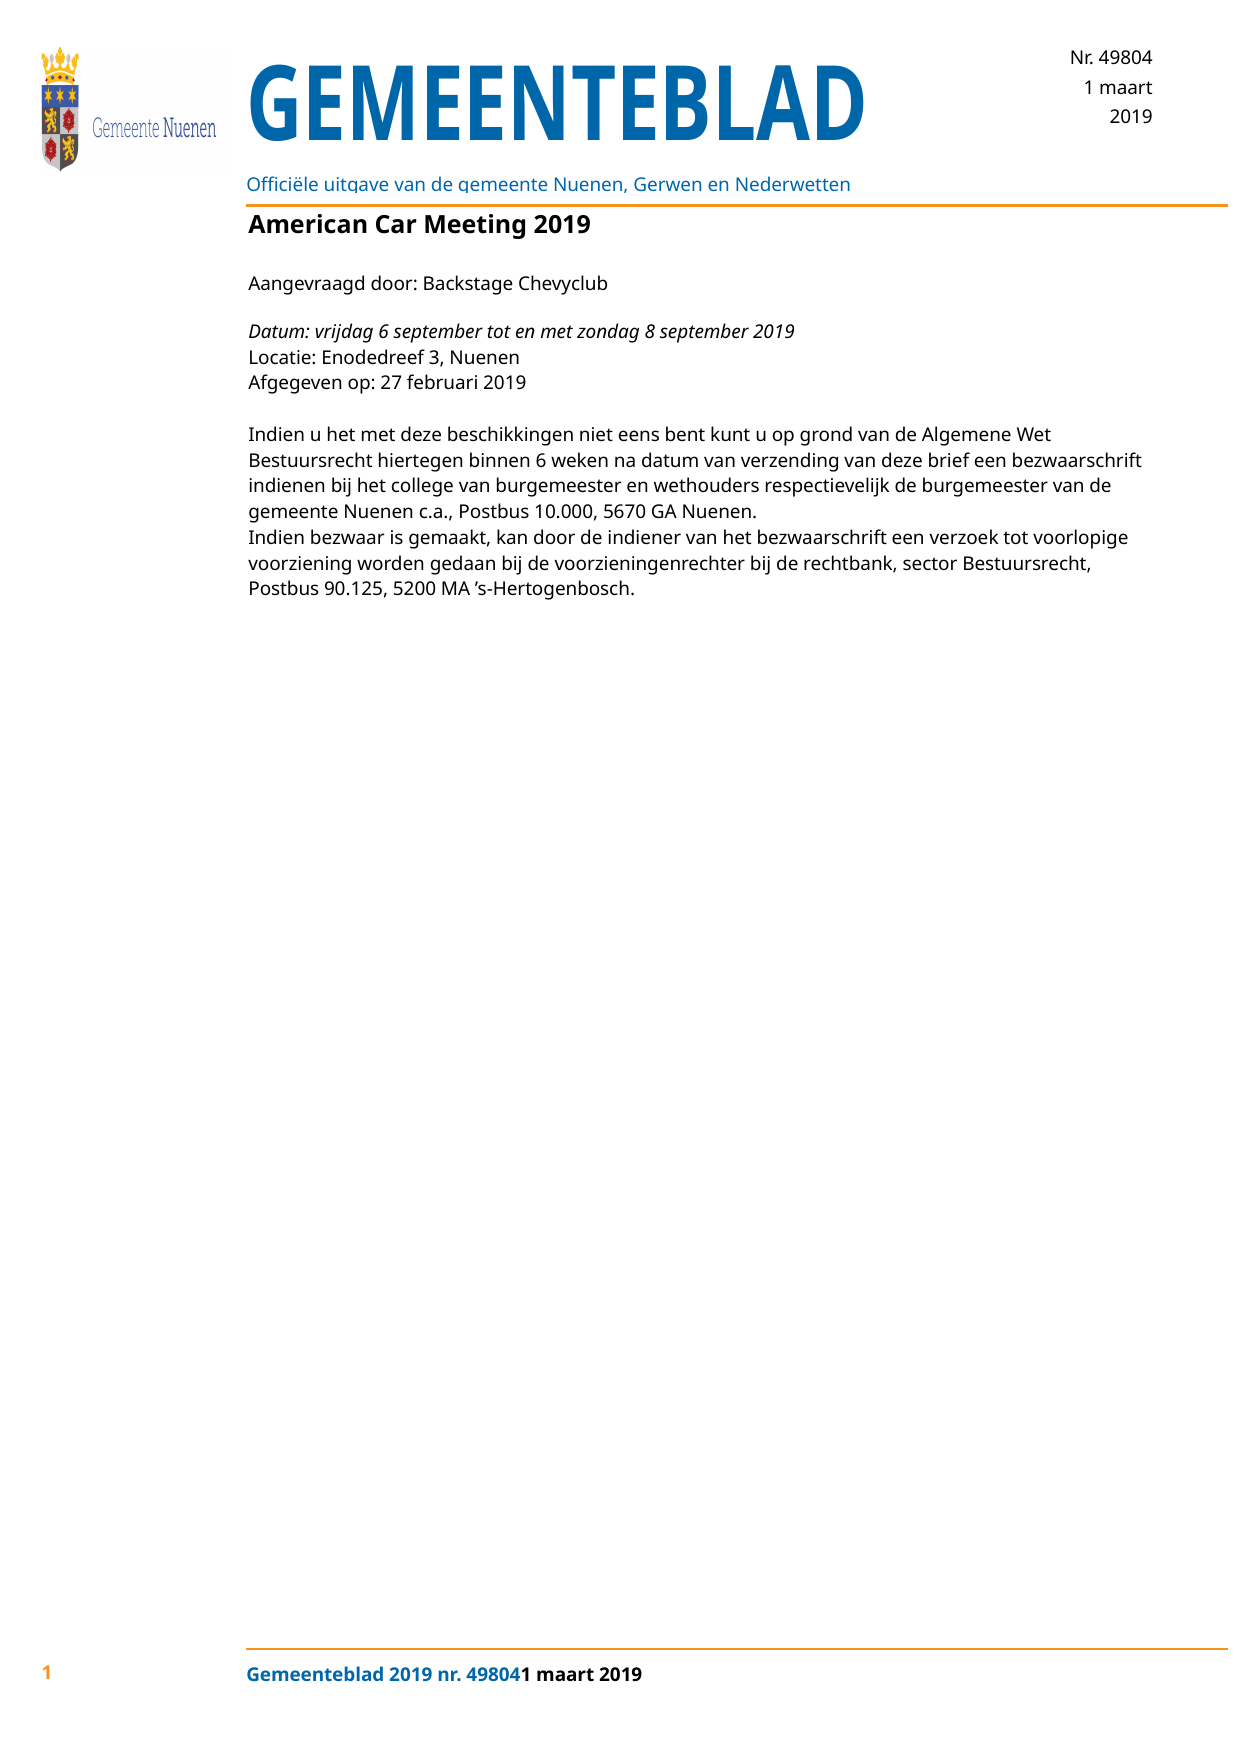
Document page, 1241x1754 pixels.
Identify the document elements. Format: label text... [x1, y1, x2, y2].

text Indien u het met deze beschikkingen niet eens bent kunt u op grond van de Algemene Wet Bestuursrecht hiertegen binnen 6 weken na datum van verzending van deze brief een bezwaarschrift indienen bij het college van burgemeester en wethouders respectievelijk de burgemeester van de gemeente Nuenen c.a., Postbus 10.000, 5670 GA Nuenen. [248, 421, 1152, 524]
text Datum: vrijdag 6 september tot en met zondag 8 september 2019 [248, 318, 1152, 344]
text Locatie: Enodedreef 3, Nuenen [248, 344, 1152, 369]
text Aangevraagd door: Backstage Chevyclub [248, 270, 1152, 296]
text Indien bezwaar is gemaakt, kan door de indiener van het bezwaarschrift een verzoek tot voorlopige voorziening worden gedaan bij de voorzieningenrechter bij de rechtbank, sector Bestuursrecht, Postbus 90.125, 5200 MA ’s-Hertogenbosch. [248, 524, 1152, 601]
text American Car Meeting 2019 [248, 207, 1152, 241]
picture [41, 47, 231, 172]
text Afgegeven op: 27 februari 2019 [248, 369, 1152, 395]
